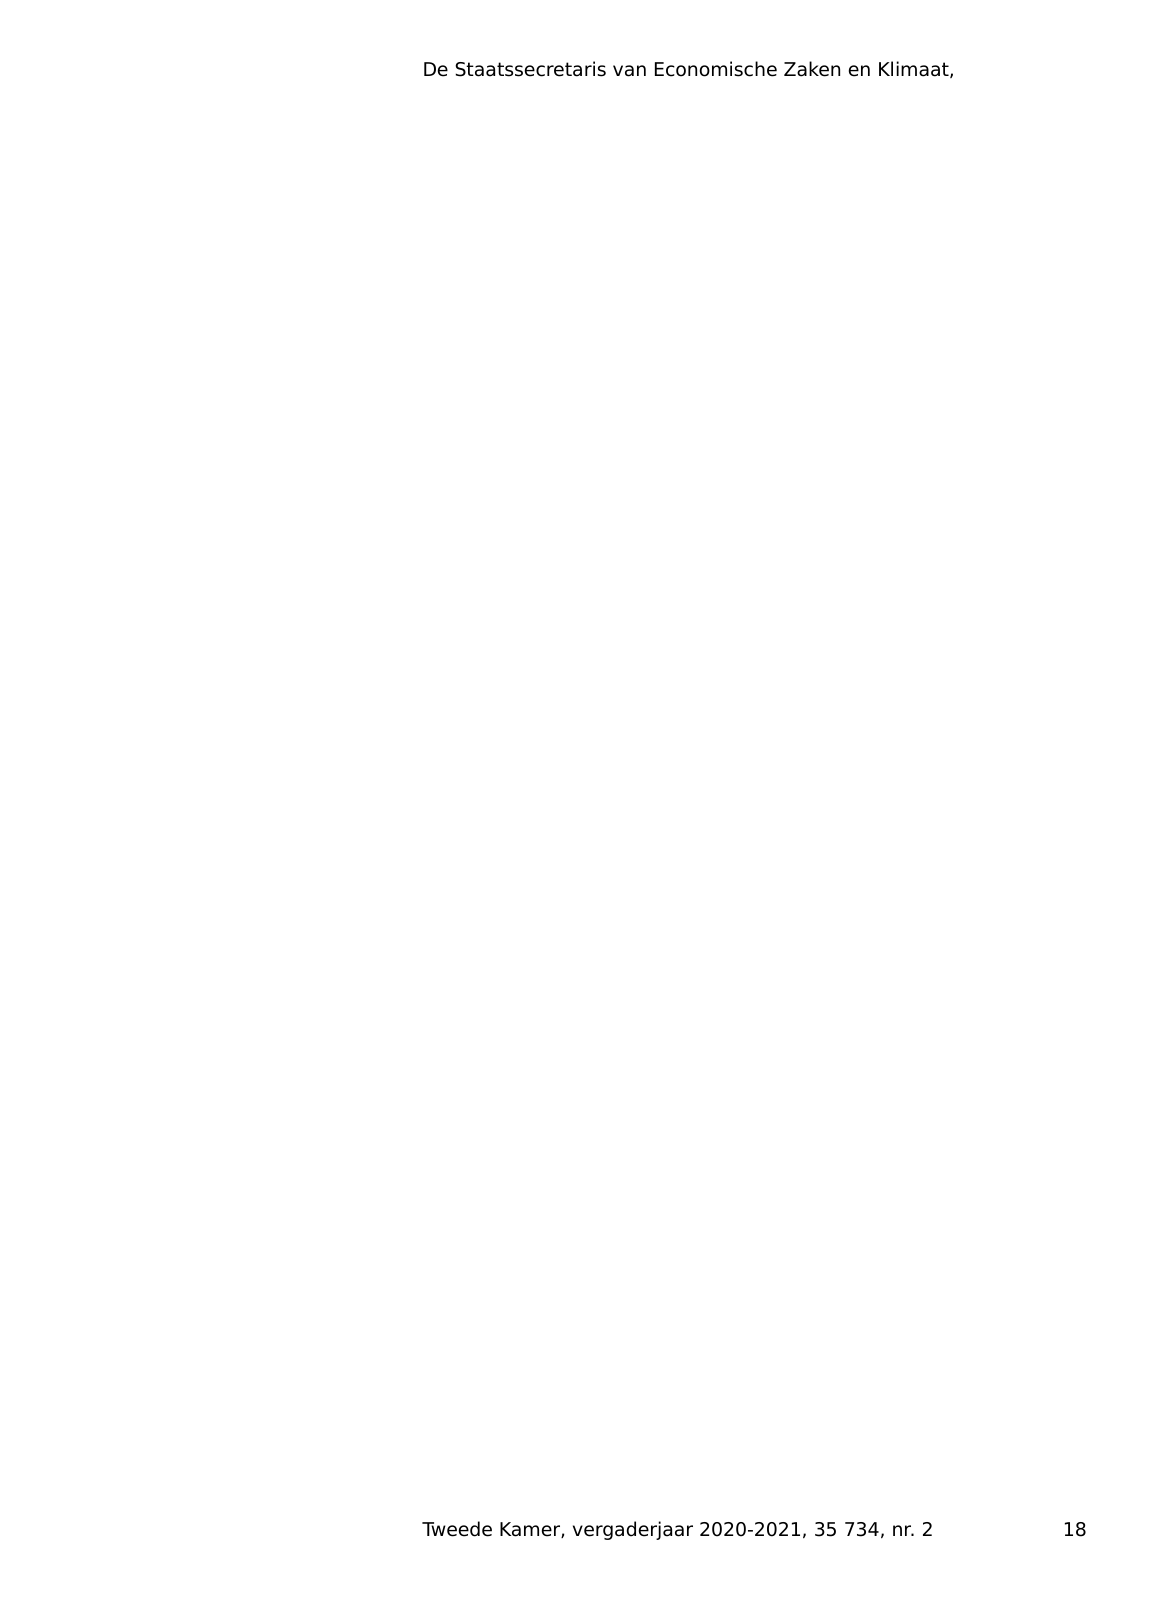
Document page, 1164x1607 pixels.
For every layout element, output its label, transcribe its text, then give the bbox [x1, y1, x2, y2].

text De Staatssecretaris van Economische Zaken en Klimaat, [422, 59, 1087, 81]
